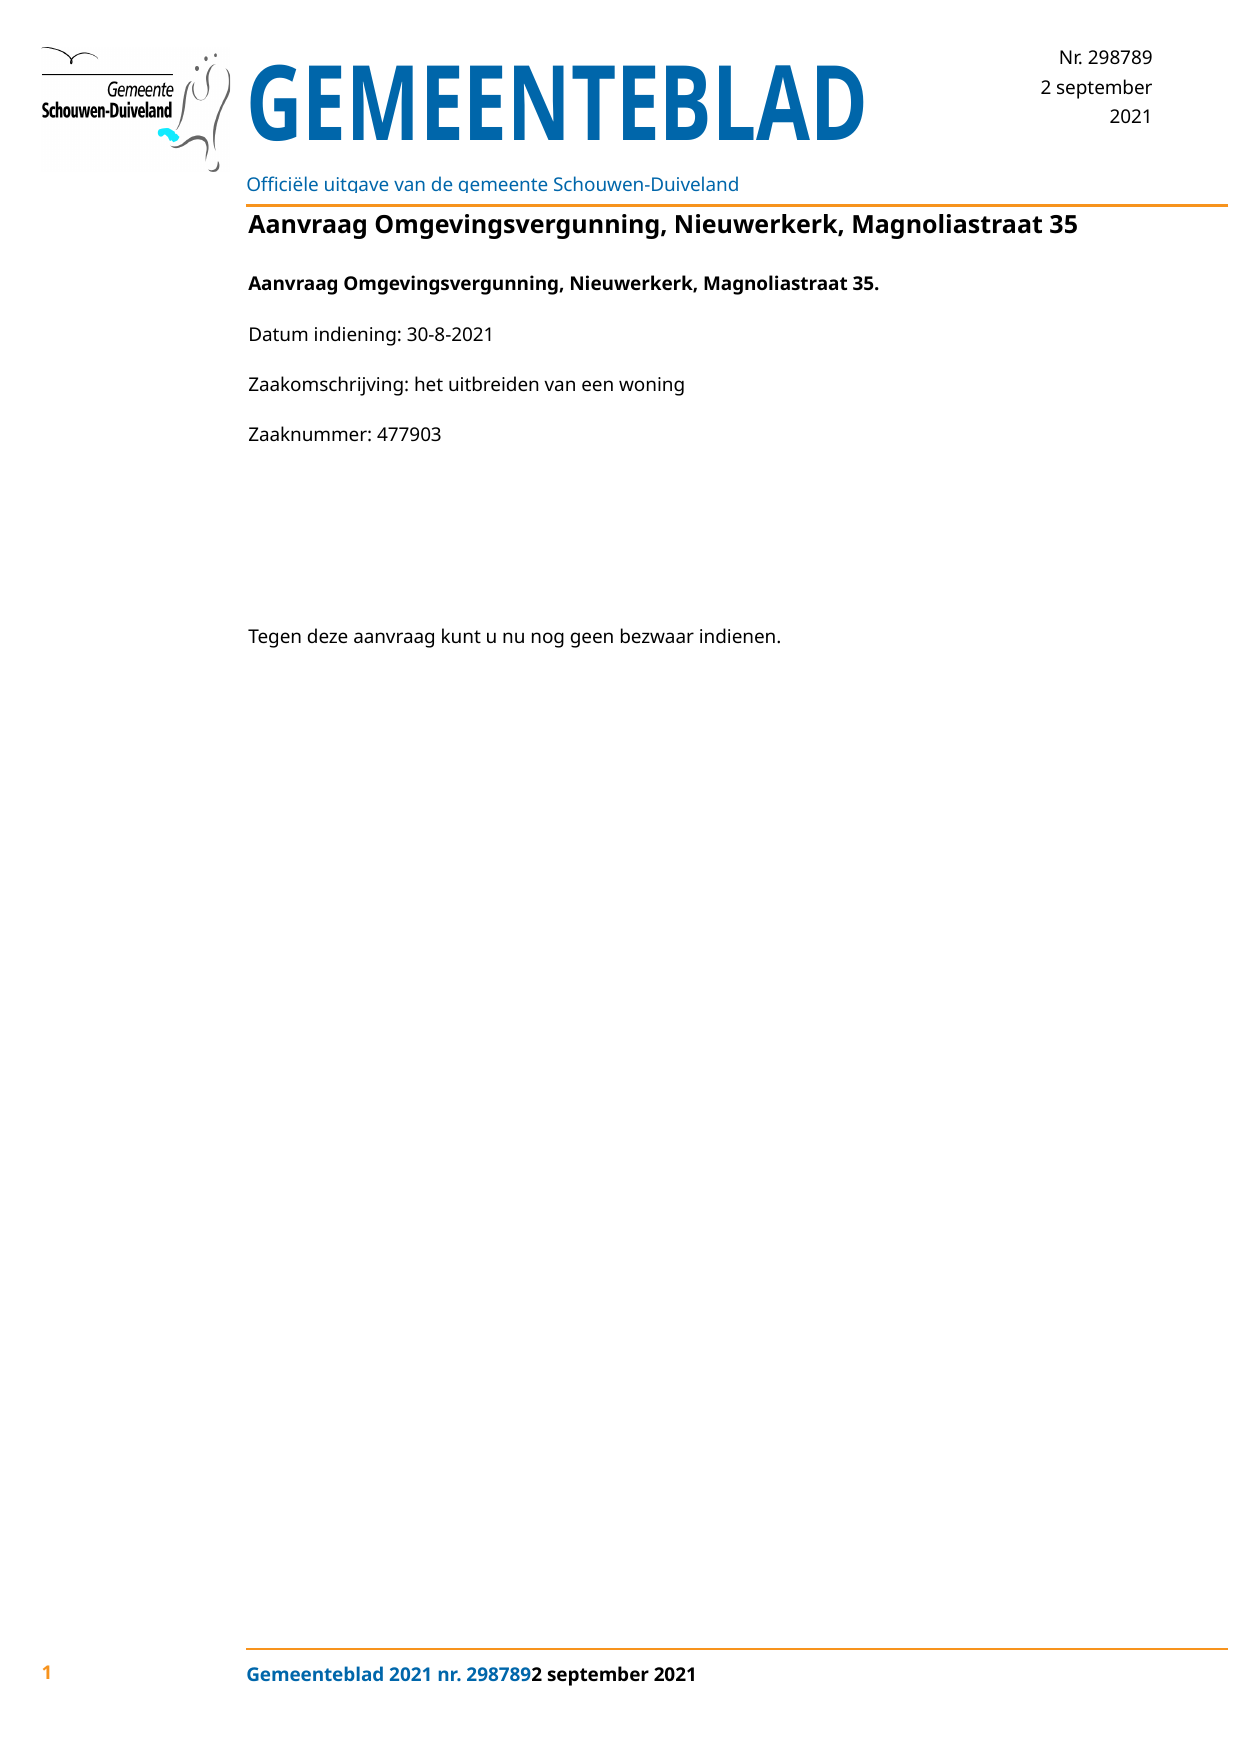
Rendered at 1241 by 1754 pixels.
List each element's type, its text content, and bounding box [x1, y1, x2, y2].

picture [41, 47, 231, 172]
text Aanvraag Omgevingsvergunning, Nieuwerkerk, Magnoliastraat 35 [248, 207, 1152, 241]
text Zaakomschrijving: het uitbreiden van een woning [248, 371, 1152, 397]
text Zaaknummer: 477903 [248, 422, 1152, 447]
text Datum indiening: 30-8-2021 [248, 321, 1152, 346]
text Tegen deze aanvraag kunt u nu nog geen bezwaar indienen. [248, 623, 1152, 649]
text Aanvraag Omgevingsvergunning, Nieuwerkerk, Magnoliastraat 35. [248, 270, 1152, 296]
